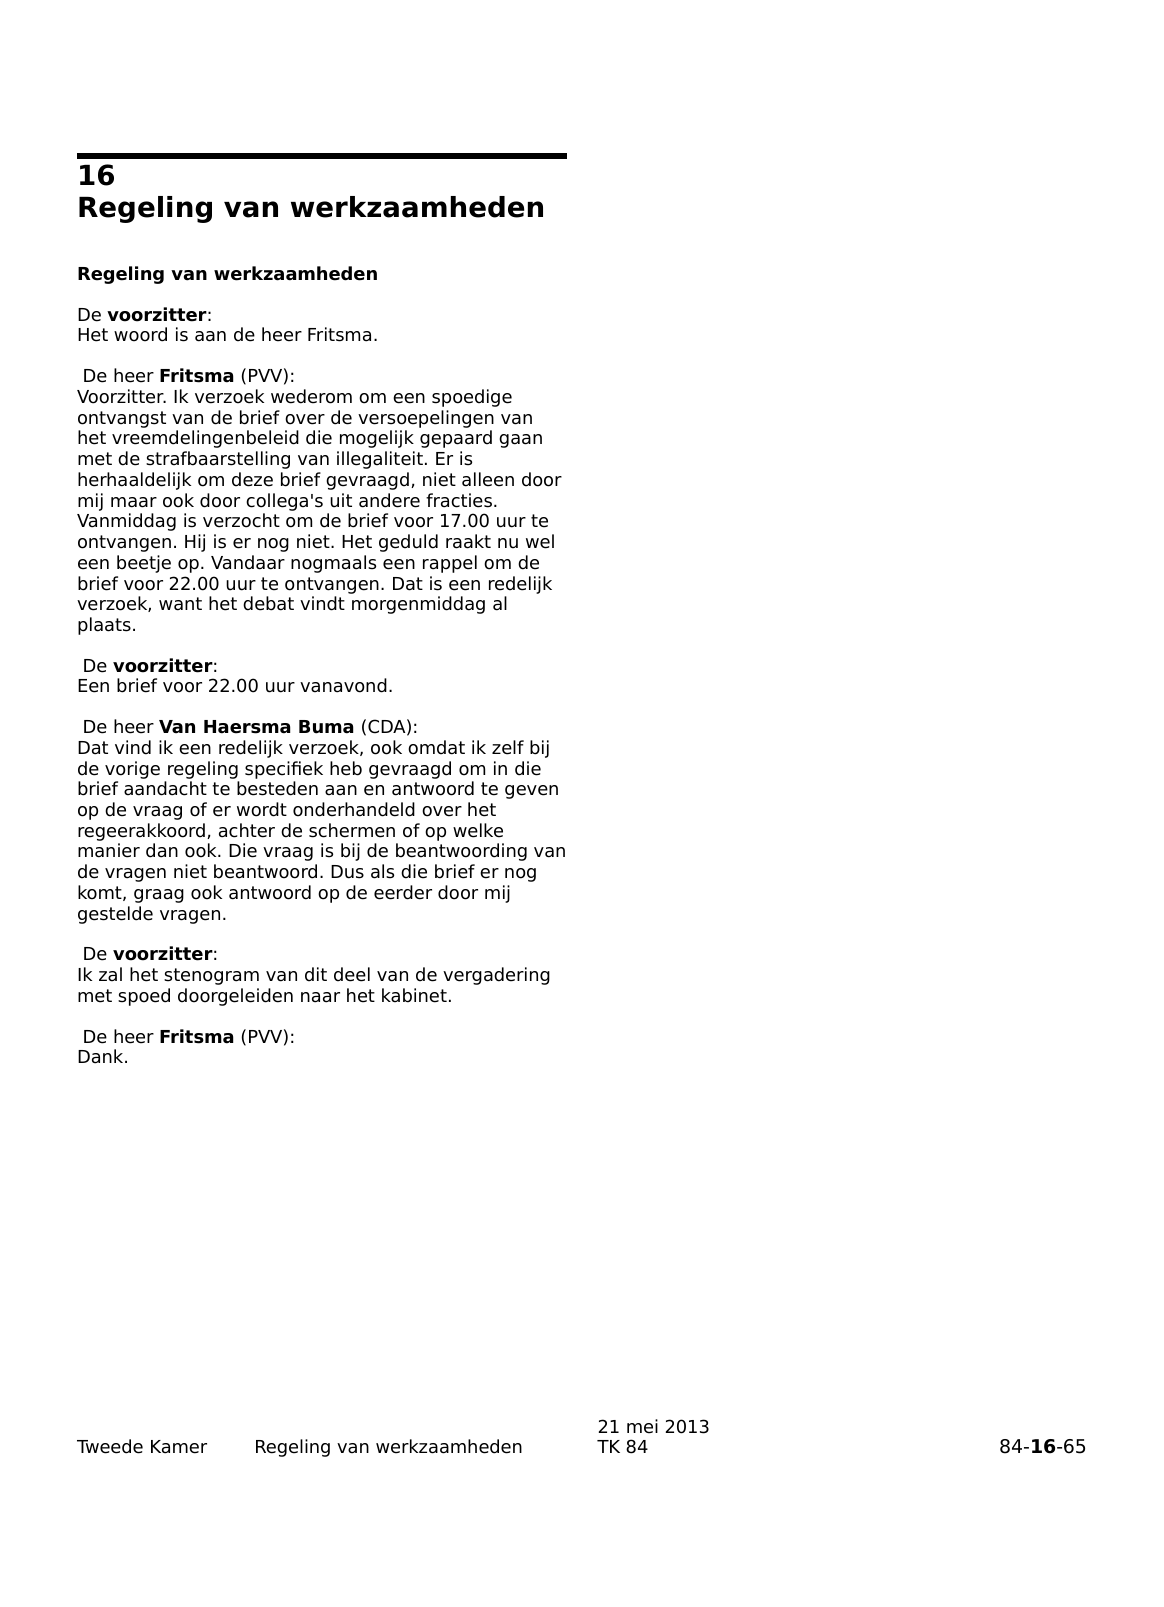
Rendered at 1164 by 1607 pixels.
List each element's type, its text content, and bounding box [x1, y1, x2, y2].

text De heer Fritsma (PVV): [77, 1026, 567, 1047]
text Dat vind ik een redelijk verzoek, ook omdat ik zelf bij de vorige regeling specifiek heb gevraagd om in die brief aandacht te besteden aan en antwoord te geven op de vraag of er wordt onderhandeld over het regeerakkoord, achter de schermen of op welke manier dan ook. Die vraag is bij de beantwoording van de vragen niet beantwoord. Dus als die brief er nog komt, graag ook antwoord op de eerder door mij gestelde vragen. [77, 738, 567, 924]
title 16 Regeling van werkzaamheden [77, 159, 567, 224]
text Het woord is aan de heer Fritsma. [77, 325, 567, 346]
text De heer Fritsma (PVV): [77, 366, 567, 387]
text De voorzitter: [77, 944, 567, 965]
text Regeling van werkzaamheden [77, 264, 567, 284]
text De heer Van Haersma Buma (CDA): [77, 717, 567, 738]
text De voorzitter: [77, 656, 567, 676]
text De voorzitter: [77, 304, 567, 325]
text Voorzitter. Ik verzoek wederom om een spoedige ontvangst van de brief over de versoepelingen van het vreemdelingenbeleid die mogelijk gepaard gaan met de strafbaarstelling van illegaliteit. Er is herhaaldelijk om deze brief gevraagd, niet alleen door mij maar ook door collega's uit andere fracties. Vanmiddag is verzocht om de brief voor 17.00 uur te ontvangen. Hij is er nog niet. Het geduld raakt nu wel een beetje op. Vandaar nogmaals een rappel om de brief voor 22.00 uur te ontvangen. Dat is een redelijk verzoek, want het debat vindt morgenmiddag al plaats. [77, 387, 567, 636]
text Dank. [77, 1047, 567, 1068]
text Ik zal het stenogram van dit deel van de vergadering met spoed doorgeleiden naar het kabinet. [77, 965, 567, 1006]
text Een brief voor 22.00 uur vanavond. [77, 676, 567, 697]
